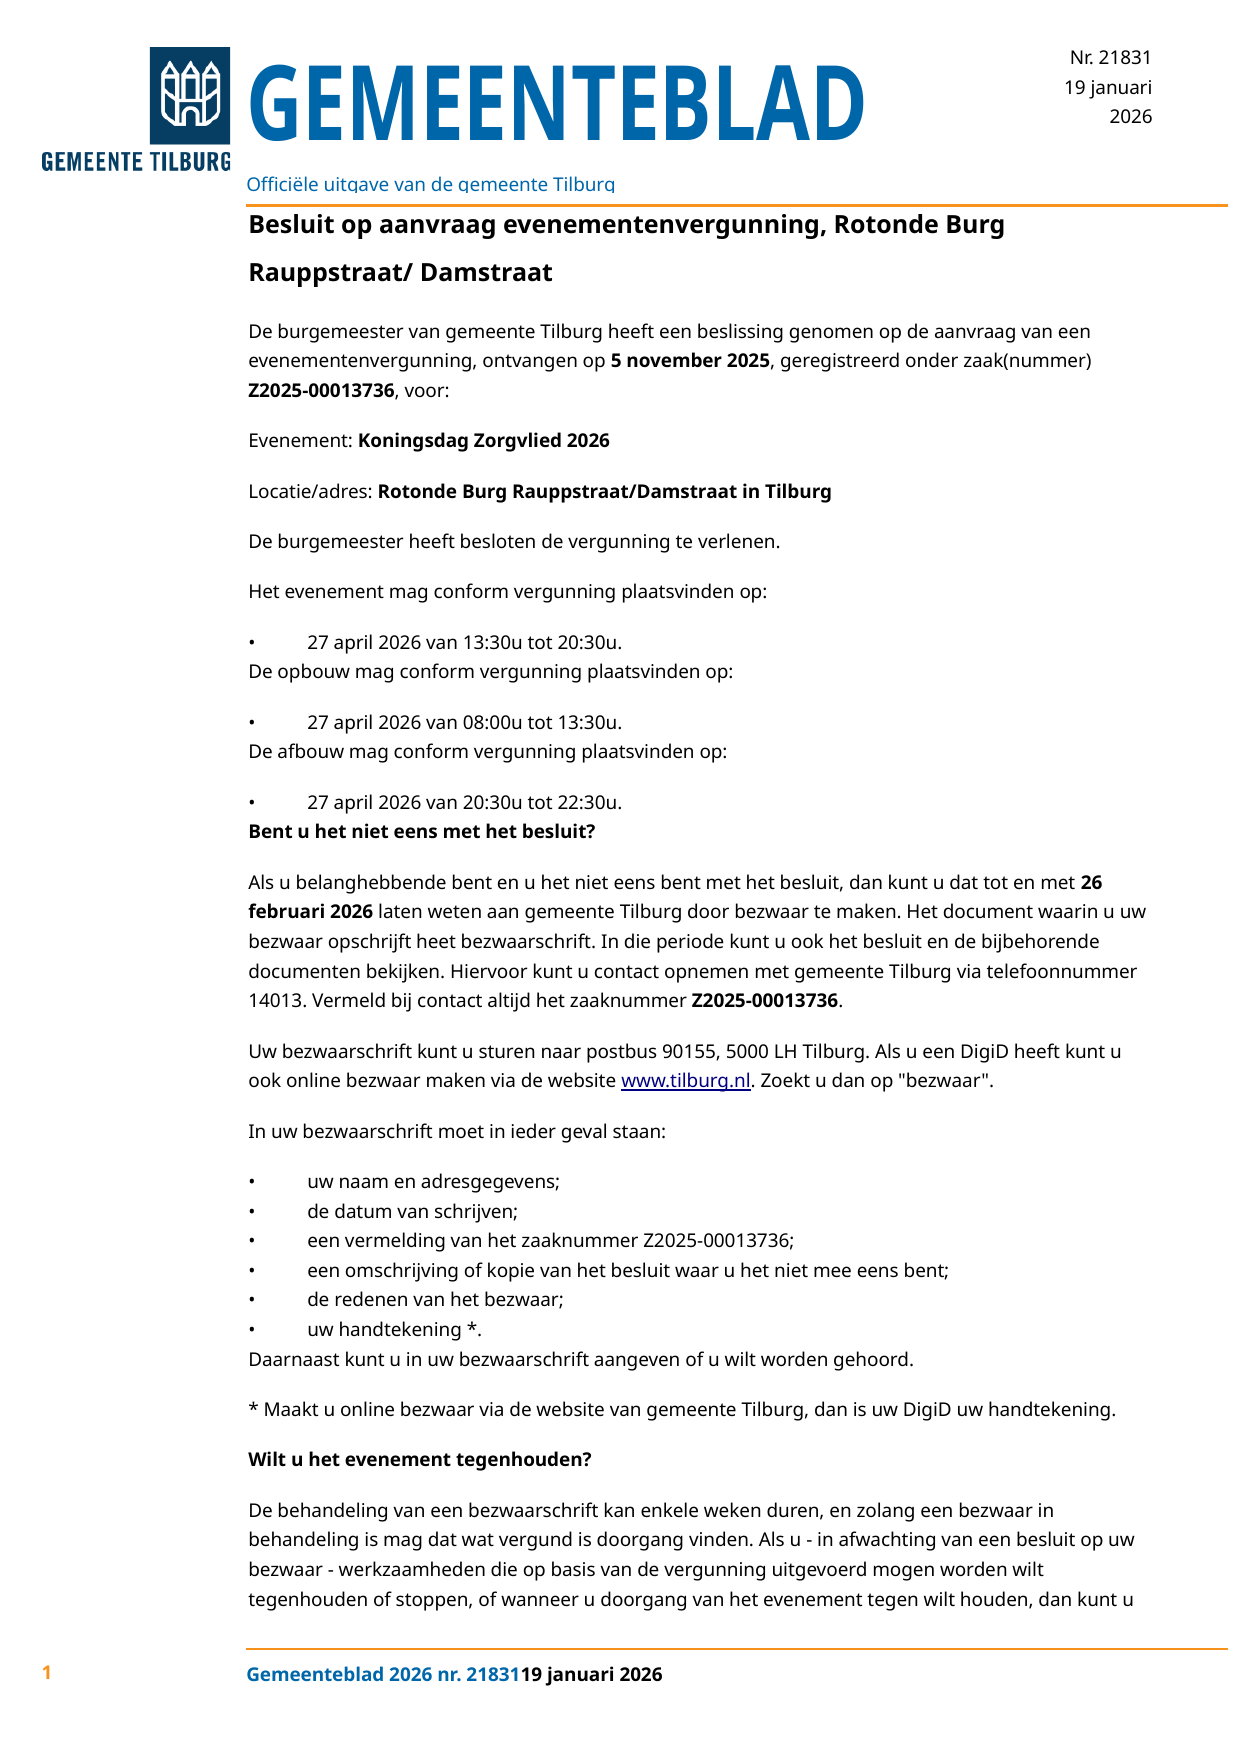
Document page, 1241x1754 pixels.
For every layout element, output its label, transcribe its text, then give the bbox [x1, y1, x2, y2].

list 27 april 2026 van 08:00u tot 13:30u. [248, 709, 1152, 735]
text Bent u het niet eens met het besluit? [248, 819, 1152, 844]
list 27 april 2026 van 20:30u tot 22:30u. [248, 789, 1152, 815]
text Locatie/adres: Rotonde Burg Rauppstraat/Damstraat in Tilburg [248, 478, 1152, 504]
text Daarnaast kunt u in uw bezwaarschrift aangeven of u wilt worden gehoord. [248, 1346, 1152, 1372]
list de redenen van het bezwaar; [248, 1287, 1152, 1312]
text De burgemeester heeft besloten de vergunning te verlenen. [248, 528, 1152, 554]
text Wilt u het evenement tegenhouden? [248, 1447, 1152, 1472]
text Als u belanghebbende bent en u het niet eens bent met het besluit, dan kunt u dat tot en met 26 februari 2026 laten weten aan gemeente Tilburg door bezwaar te maken. Het document waarin u uw bezwaar opschrijft heet bezwaarschrift. In die periode kunt u ook het besluit en de bijbehorende documenten bekijken. Hiervoor kunt u contact opnemen met gemeente Tilburg via telefoonnummer 14013. Vermeld bij contact altijd het zaaknummer Z2025-00013736. [248, 869, 1152, 1013]
text Besluit op aanvraag evenementenvergunning, Rotonde Burg Rauppstraat/ Damstraat [248, 207, 1152, 288]
text * Maakt u online bezwaar via de website van gemeente Tilburg, dan is uw DigiD uw handtekening. [248, 1396, 1152, 1422]
text De afbouw mag conform vergunning plaatsvinden op: [248, 739, 1152, 764]
list 27 april 2026 van 13:30u tot 20:30u. [248, 629, 1152, 655]
list uw naam en adresgegevens; [248, 1168, 1152, 1194]
list de datum van schrijven; [248, 1198, 1152, 1224]
text De burgemeester van gemeente Tilburg heeft een beslissing genomen op de aanvraag van een evenementenvergunning, ontvangen op 5 november 2025, geregistreerd onder zaak(nummer) Z2025-00013736, voor: [248, 318, 1152, 403]
text De behandeling van een bezwaarschrift kan enkele weken duren, en zolang een bezwaar in behandeling is mag dat wat vergund is doorgang vinden. Als u - in afwachting van een besluit op uw bezwaar - werkzaamheden die op basis van de vergunning uitgevoerd mogen worden wilt tegenhouden of stoppen, of wanneer u doorgang van het evenement tegen wilt houden, dan kunt u [248, 1497, 1152, 1612]
list een omschrijving of kopie van het besluit waar u het niet mee eens bent; [248, 1257, 1152, 1283]
text In uw bezwaarschrift moet in ieder geval staan: [248, 1118, 1152, 1144]
list een vermelding van het zaaknummer Z2025-00013736; [248, 1227, 1152, 1253]
text Evenement: Koningsdag Zorgvlied 2026 [248, 427, 1152, 453]
list uw handtekening *. [248, 1316, 1152, 1342]
text Het evenement mag conform vergunning plaatsvinden op: [248, 579, 1152, 604]
text De opbouw mag conform vergunning plaatsvinden op: [248, 659, 1152, 684]
text Uw bezwaarschrift kunt u sturen naar postbus 90155, 5000 LH Tilburg. Als u een DigiD heeft kunt u ook online bezwaar maken via de website www.tilburg.nl. Zoekt u dan op "bezwaar". [248, 1038, 1152, 1093]
picture [41, 47, 231, 172]
